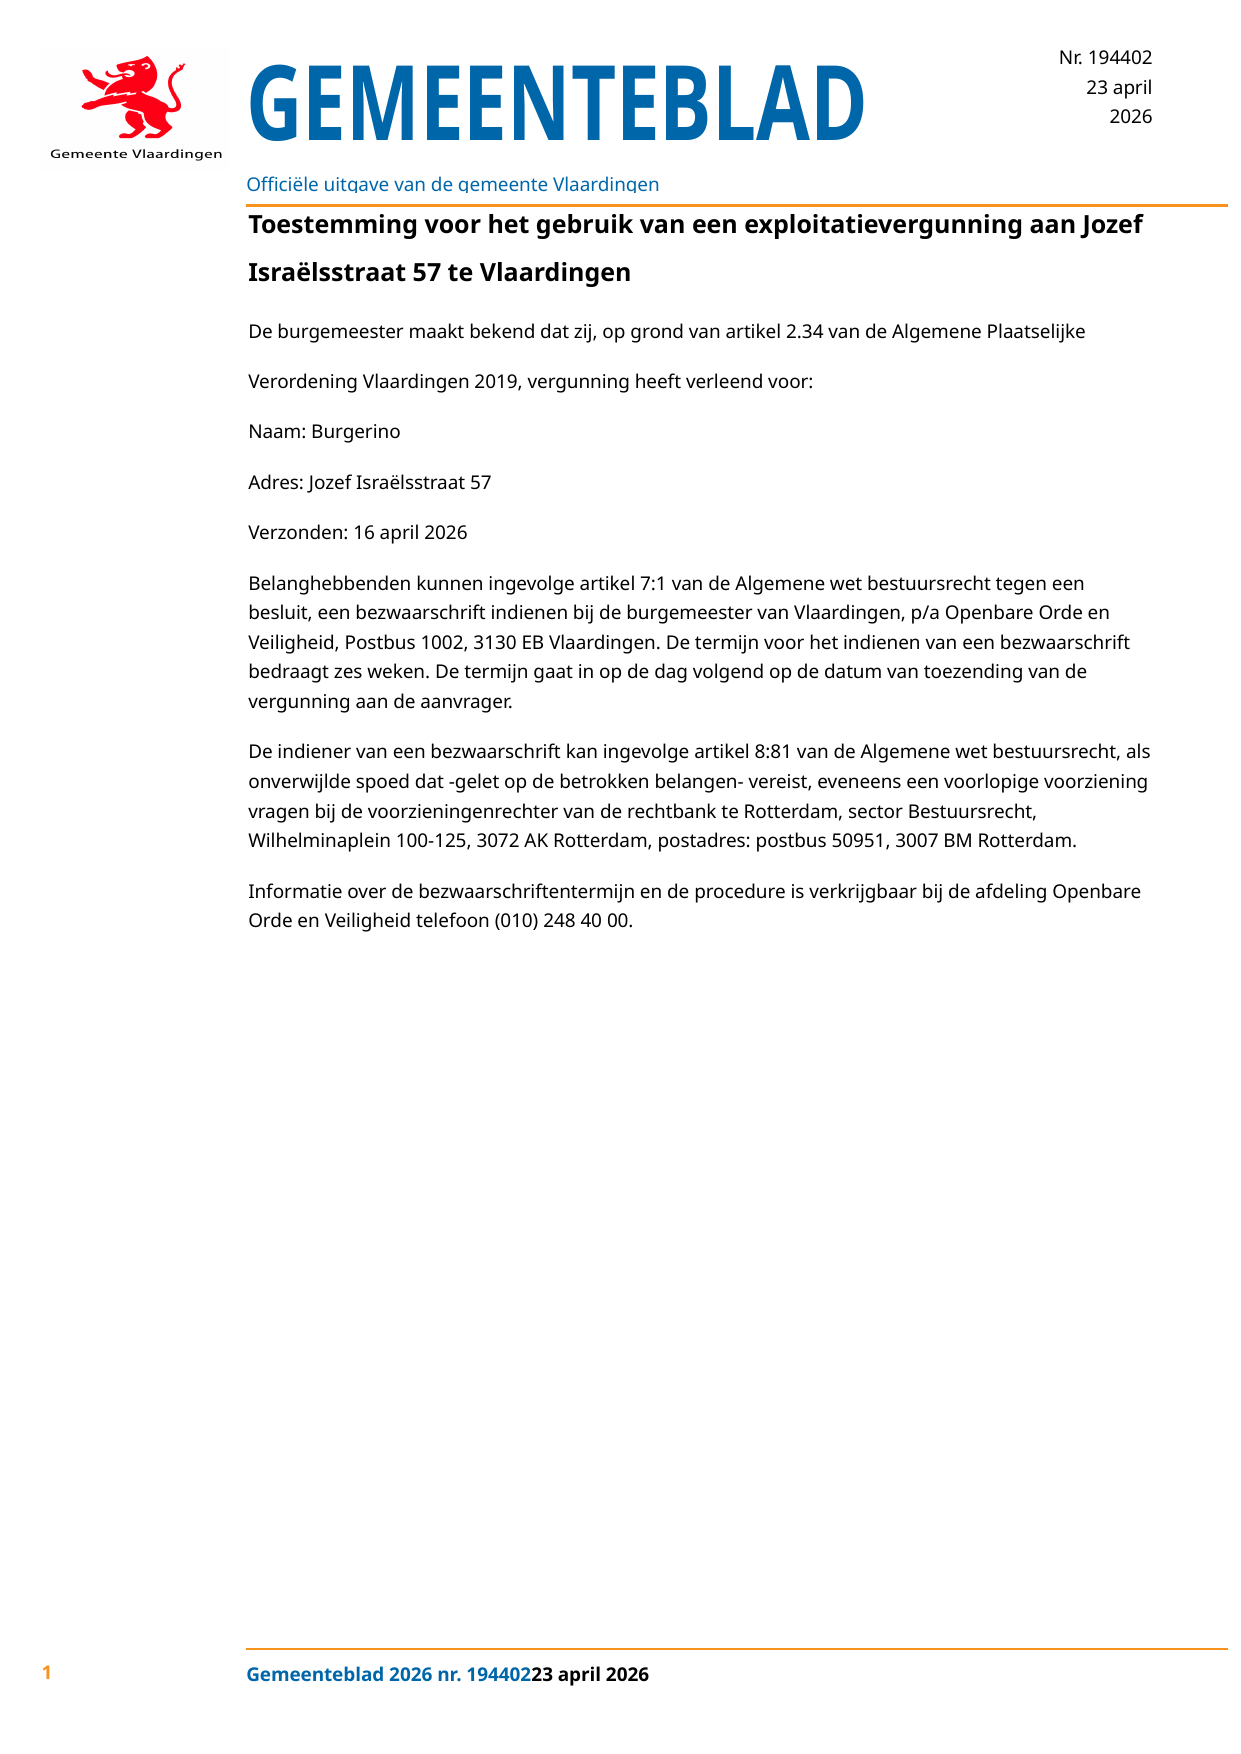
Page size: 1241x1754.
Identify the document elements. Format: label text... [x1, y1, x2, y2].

text De burgemeester maakt bekend dat zij, op grond van artikel 2.34 van de Algemene Plaatselijke [248, 318, 1152, 344]
text Verordening Vlaardingen 2019, vergunning heeft verleend voor: [248, 368, 1152, 394]
text Informatie over de bezwaarschriftentermijn en de procedure is verkrijgbaar bij de afdeling Openbare Orde en Veiligheid telefoon (010) 248 40 00. [248, 878, 1152, 933]
text Toestemming voor het gebruik van een exploitatievergunning aan Jozef Israëlsstraat 57 te Vlaardingen [248, 207, 1152, 288]
text Adres: Jozef Israëlsstraat 57 [248, 469, 1152, 495]
picture [41, 47, 231, 172]
text Naam: Burgerino [248, 419, 1152, 444]
text De indiener van een bezwaarschrift kan ingevolge artikel 8:81 van de Algemene wet bestuursrecht, als onverwijlde spoed dat -gelet op de betrokken belangen- vereist, eveneens een voorlopige voorziening vragen bij de voorzieningenrechter van de rechtbank te Rotterdam, sector Bestuursrecht, Wilhelminaplein 100-125, 3072 AK Rotterdam, postadres: postbus 50951, 3007 BM Rotterdam. [248, 739, 1152, 853]
text Verzonden: 16 april 2026 [248, 519, 1152, 545]
text Belanghebbenden kunnen ingevolge artikel 7:1 van de Algemene wet bestuursrecht tegen een besluit, een bezwaarschrift indienen bij de burgemeester van Vlaardingen, p/a Openbare Orde en Veiligheid, Postbus 1002, 3130 EB Vlaardingen. De termijn voor het indienen van een bezwaarschrift bedraagt zes weken. De termijn gaat in op de dag volgend op de datum van toezending van de vergunning aan de aanvrager. [248, 570, 1152, 714]
